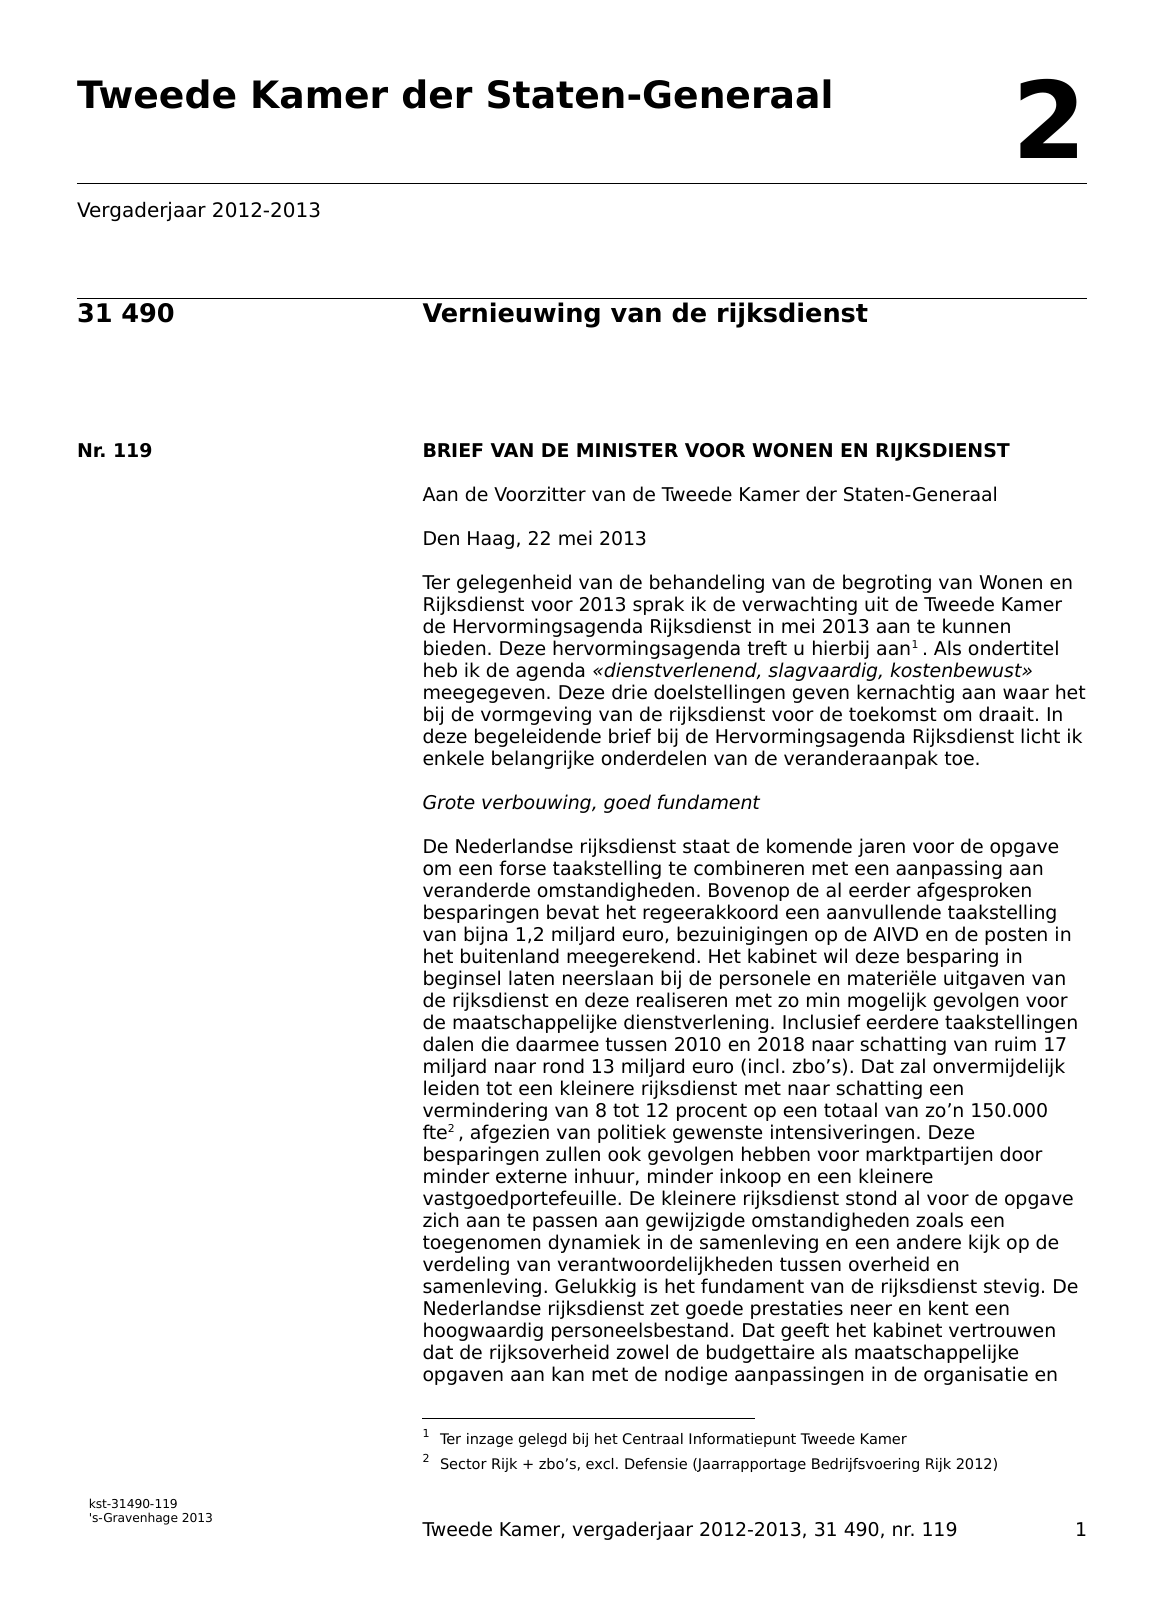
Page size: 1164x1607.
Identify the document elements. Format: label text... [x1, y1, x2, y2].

text De Nederlandse rijksdienst staat de komende jaren voor de opgave om een forse taakstelling te combineren met een aanpassing aan veranderde omstandigheden. Bovenop de al eerder afgesproken besparingen bevat het regeerakkoord een aanvullende taakstelling van bijna 1,2 miljard euro, bezuinigingen op de AIVD en de posten in het buitenland meegerekend. Het kabinet wil deze besparing in beginsel laten neerslaan bij de personele en materiële uitgaven van de rijksdienst en deze realiseren met zo min mogelijk gevolgen voor de maatschappelijke dienstverlening. Inclusief eerdere taakstellingen dalen die daarmee tussen 2010 en 2018 naar schatting van ruim 17 miljard naar rond 13 miljard euro (incl. zbo’s). Dat zal onvermijdelijk leiden tot een kleinere rijksdienst met naar schatting een vermindering van 8 tot 12 procent op een totaal van zo’n 150.000 fte, afgezien van politiek gewenste intensiveringen. Deze besparingen zullen ook gevolgen hebben voor marktpartijen door minder externe inhuur, minder inkoop en een kleinere vastgoedportefeuille. De kleinere rijksdienst stond al voor de opgave zich aan te passen aan gewijzigde omstandigheden zoals een toegenomen dynamiek in de samenleving en een andere kijk op de verdeling van verantwoordelijkheden tussen overheid en samenleving. Gelukkig is het fundament van de rijksdienst stevig. De Nederlandse rijksdienst zet goede prestaties neer en kent een hoogwaardig personeelsbestand. Dat geeft het kabinet vertrouwen dat de rijksoverheid zowel de budgettaire als maatschappelijke opgaven aan kan met de nodige aanpassingen in de organisatie en [422, 836, 1087, 1386]
text Aan de Voorzitter van de Tweede Kamer der Staten-Generaal [422, 484, 1087, 506]
text Ter inzage gelegd bij het Centraal Informatiepunt Tweede Kamer [422, 1427, 1087, 1449]
subtitle 31 490 Vernieuwing van de rijksdienst [77, 299, 1087, 329]
text Ter gelegenheid van de behandeling van de begroting van Wonen en Rijksdienst voor 2013 sprak ik de verwachting uit de Tweede Kamer de Hervormingsagenda Rijksdienst in mei 2013 aan te kunnen bieden. Deze hervormingsagenda treft u hierbij aan. Als ondertitel heb ik de agenda «dienstverlenend, slagvaardig, kostenbewust» meegegeven. Deze drie doelstellingen geven kernachtig aan waar het bij de vormgeving van de rijksdienst voor de toekomst om draait. In deze begeleidende brief bij de Hervormingsagenda Rijksdienst licht ik enkele belangrijke onderdelen van de veranderaanpak toe. [422, 572, 1087, 770]
text Sector Rijk + zbo’s, excl. Defensie (Jaarrapportage Bedrijfsvoering Rijk 2012) [422, 1452, 1087, 1474]
table_header Tweede Kamer der Staten-Generaal [77, 59, 886, 183]
subtitle Nr. 119 BRIEF VAN DE MINISTER VOOR WONEN EN RIJKSDIENST [77, 440, 1087, 462]
table_cell Vergaderjaar 2012-2013 [77, 184, 1087, 298]
subtitle Grote verbouwing, goed fundament [422, 792, 1087, 814]
text Den Haag, 22 mei 2013 [422, 528, 1087, 550]
table_header 2 [886, 59, 1087, 183]
text kst-31490-119 [88, 1497, 323, 1511]
text 's-Gravenhage 2013 [88, 1511, 323, 1525]
